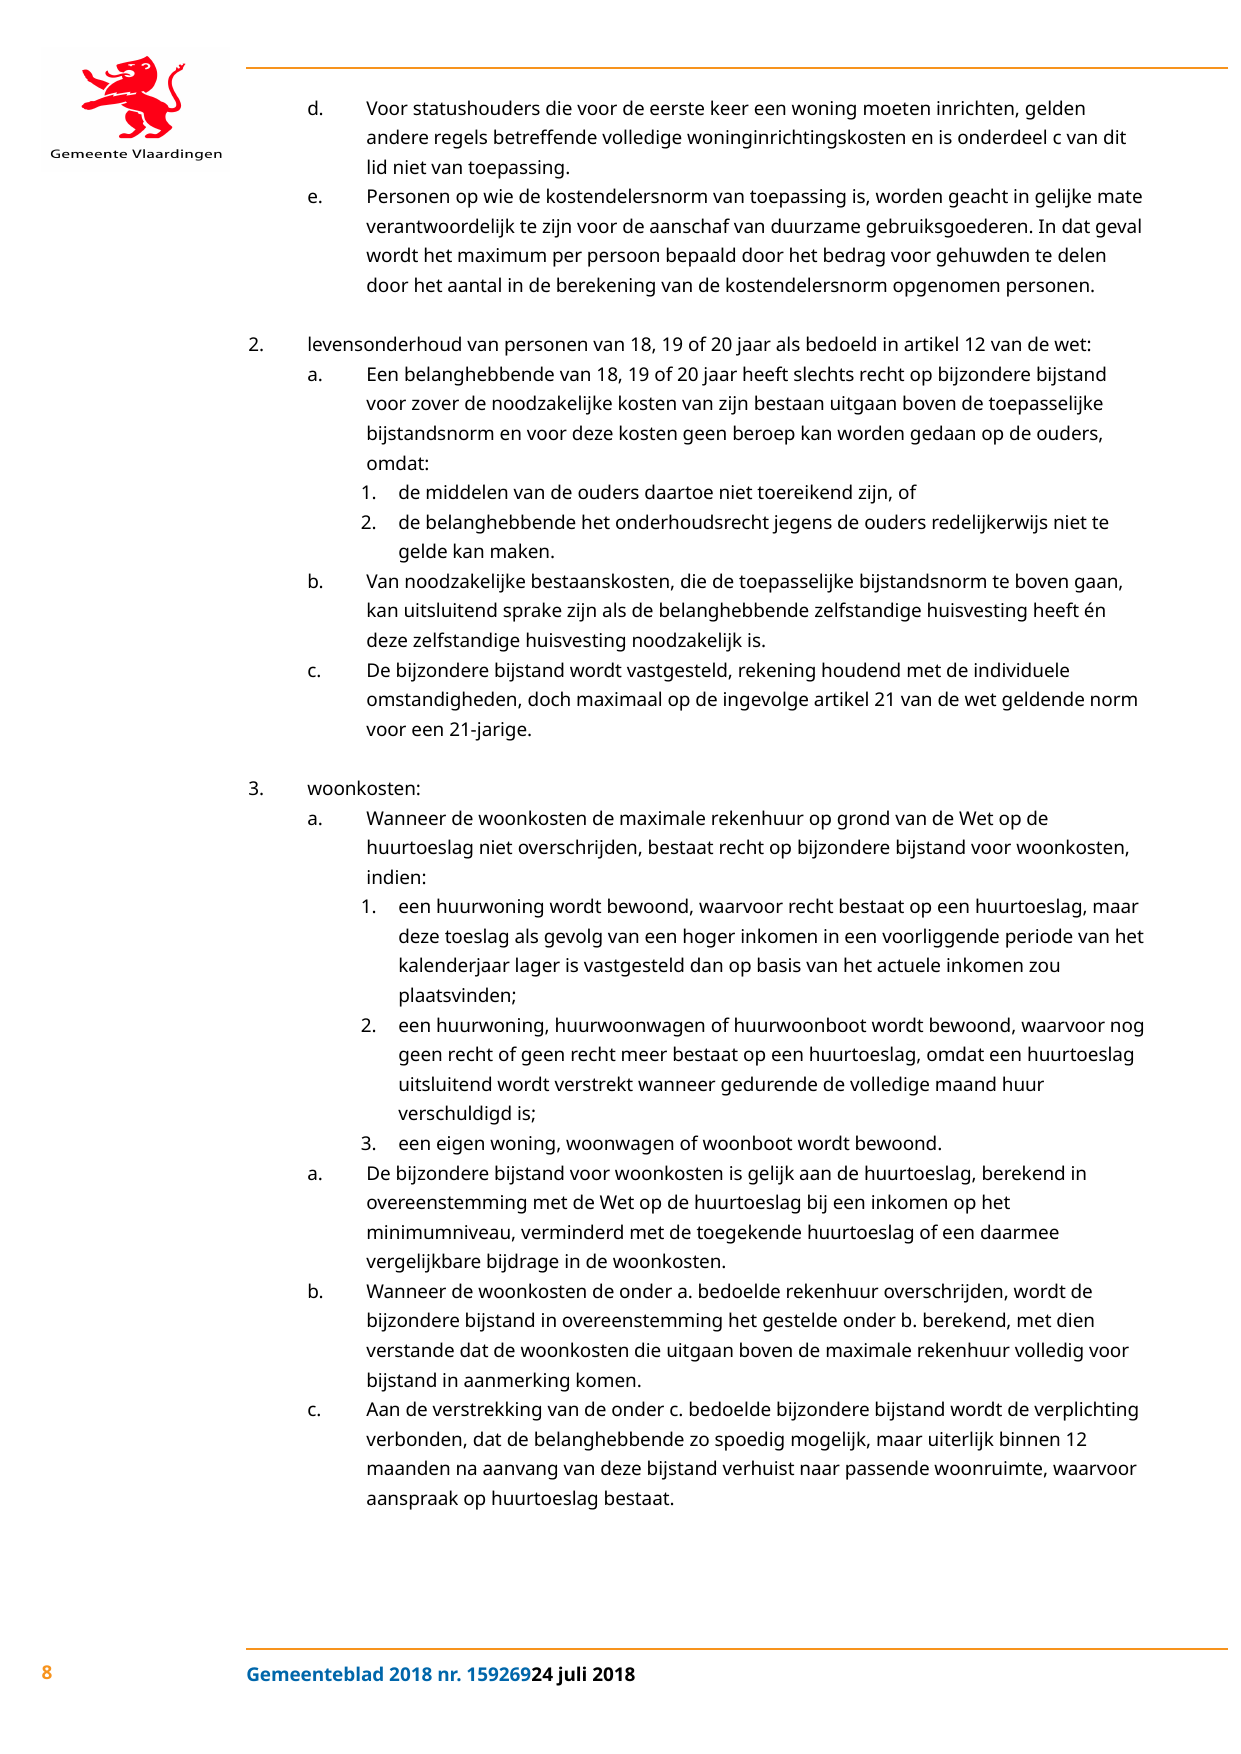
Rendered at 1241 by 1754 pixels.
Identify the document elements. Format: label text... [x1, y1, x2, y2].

list levensonderhoud van personen van 18, 19 of 20 jaar als bedoeld in artikel 12 van de wet: [248, 331, 1152, 357]
list Personen op wie de kostendelersnorm van toepassing is, worden geacht in gelijke mate verantwoordelijk te zijn voor de aanschaf van duurzame gebruiksgoederen. In dat geval wordt het maximum per persoon bepaald door het bedrag voor gehuwden te delen door het aantal in de berekening van de kostendelersnorm opgenomen personen. [307, 183, 1152, 298]
list woonkosten: [248, 775, 1152, 801]
list de belanghebbende het onderhoudsrecht jegens de ouders redelijkerwijs niet te gelde kan maken. [361, 509, 1152, 564]
list Van noodzakelijke bestaanskosten, die de toepasselijke bijstandsnorm te boven gaan, kan uitsluitend sprake zijn als de belanghebbende zelfstandige huisvesting heeft én deze zelfstandige huisvesting noodzakelijk is. [307, 568, 1152, 653]
list de middelen van de ouders daartoe niet toereikend zijn, of [361, 479, 1152, 505]
list een huurwoning, huurwoonwagen of huurwoonboot wordt bewoond, waarvoor nog geen recht of geen recht meer bestaat op een huurtoeslag, omdat een huurtoeslag uitsluitend wordt verstrekt wanneer gedurende de volledige maand huur verschuldigd is; [361, 1012, 1152, 1126]
list een huurwoning wordt bewoond, waarvoor recht bestaat op een huurtoeslag, maar deze toeslag als gevolg van een hoger inkomen in een voorliggende periode van het kalenderjaar lager is vastgesteld dan op basis van het actuele inkomen zou plaatsvinden; [361, 893, 1152, 1008]
list De bijzondere bijstand voor woonkosten is gelijk aan de huurtoeslag, berekend in overeenstemming met de Wet op de huurtoeslag bij een inkomen op het minimumniveau, verminderd met de toegekende huurtoeslag of een daarmee vergelijkbare bijdrage in de woonkosten. [307, 1160, 1152, 1274]
list een eigen woning, woonwagen of woonboot wordt bewoond. [361, 1130, 1152, 1156]
picture [41, 47, 231, 172]
list Een belanghebbende van 18, 19 of 20 jaar heeft slechts recht op bijzondere bijstand voor zover de noodzakelijke kosten van zijn bestaan uitgaan boven de toepasselijke bijstandsnorm en voor deze kosten geen beroep kan worden gedaan op de ouders, omdat: [307, 361, 1152, 476]
list Wanneer de woonkosten de onder a. bedoelde rekenhuur overschrijden, wordt de bijzondere bijstand in overeenstemming het gestelde onder b. berekend, met dien verstande dat de woonkosten die uitgaan boven de maximale rekenhuur volledig voor bijstand in aanmerking komen. [307, 1278, 1152, 1393]
list Aan de verstrekking van de onder c. bedoelde bijzondere bijstand wordt de verplichting verbonden, dat de belanghebbende zo spoedig mogelijk, maar uiterlijk binnen 12 maanden na aanvang van deze bijstand verhuist naar passende woonruimte, waarvoor aanspraak op huurtoeslag bestaat. [307, 1396, 1152, 1511]
list Wanneer de woonkosten de maximale rekenhuur op grond van de Wet op de huurtoeslag niet overschrijden, bestaat recht op bijzondere bijstand voor woonkosten, indien: [307, 805, 1152, 890]
list De bijzondere bijstand wordt vastgesteld, rekening houdend met de individuele omstandigheden, doch maximaal op de ingevolge artikel 21 van de wet geldende norm voor een 21-jarige. [307, 657, 1152, 742]
list Voor statushouders die voor de eerste keer een woning moeten inrichten, gelden andere regels betreffende volledige woninginrichtingskosten en is onderdeel c van dit lid niet van toepassing. [307, 95, 1152, 180]
